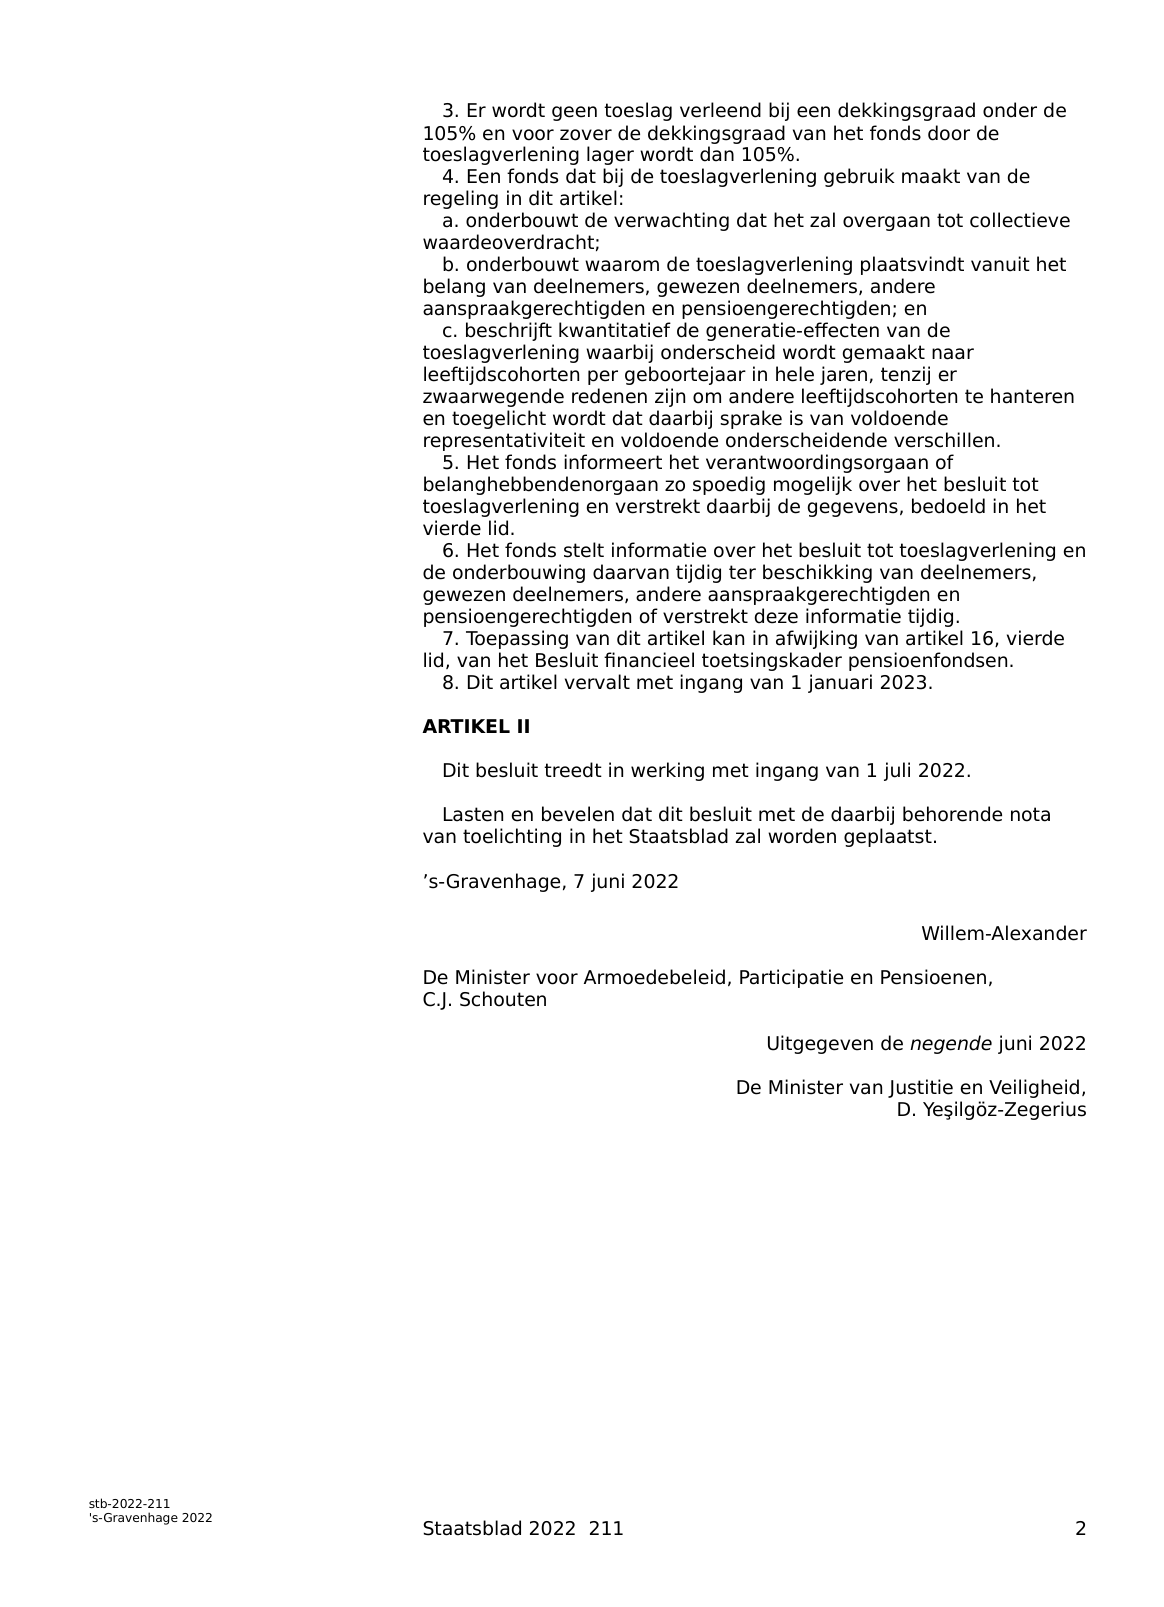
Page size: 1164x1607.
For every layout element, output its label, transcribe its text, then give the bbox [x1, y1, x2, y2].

text Dit besluit treedt in werking met ingang van 1 juli 2022. [422, 760, 1087, 782]
text 8. Dit artikel vervalt met ingang van 1 januari 2023. [422, 672, 1087, 694]
text stb-2022-211 [88, 1497, 323, 1511]
text 7. Toepassing van dit artikel kan in afwijking van artikel 16, vierde lid, van het Besluit financieel toetsingskader pensioenfondsen. [422, 628, 1087, 672]
text a. onderbouwt de verwachting dat het zal overgaan tot collectieve waardeoverdracht; [422, 210, 1087, 254]
text De Minister voor Armoedebeleid, Participatie en Pensioenen, C.J. Schouten [422, 967, 1087, 1011]
text c. beschrijft kwantitatief de generatie-effecten van de toeslagverlening waarbij onderscheid wordt gemaakt naar leeftijdscohorten per geboortejaar in hele jaren, tenzij er zwaarwegende redenen zijn om andere leeftijdscohorten te hanteren en toegelicht wordt dat daarbij sprake is van voldoende representativiteit en voldoende onderscheidende verschillen. [422, 320, 1087, 452]
text Willem-Alexander [422, 922, 1087, 944]
text 3. Er wordt geen toeslag verleend bij een dekkingsgraad onder de 105% en voor zover de dekkingsgraad van het fonds door de toeslagverlening lager wordt dan 105%. [422, 100, 1087, 166]
text Lasten en bevelen dat dit besluit met de daarbij behorende nota van toelichting in het Staatsblad zal worden geplaatst. [422, 804, 1087, 848]
text 5. Het fonds informeert het verantwoordingsorgaan of belanghebbendenorgaan zo spoedig mogelijk over het besluit tot toeslagverlening en verstrekt daarbij de gegevens, bedoeld in het vierde lid. [422, 452, 1087, 540]
text De Minister van Justitie en Veiligheid, D. Yeşilgöz-Zegerius [422, 1077, 1087, 1121]
text ’s-Gravenhage, 7 juni 2022 [422, 871, 1087, 892]
text b. onderbouwt waarom de toeslagverlening plaatsvindt vanuit het belang van deelnemers, gewezen deelnemers, andere aanspraakgerechtigden en pensioengerechtigden; en [422, 254, 1087, 320]
text Uitgegeven de negende juni 2022 [422, 1033, 1087, 1055]
text 6. Het fonds stelt informatie over het besluit tot toeslagverlening en de onderbouwing daarvan tijdig ter beschikking van deelnemers, gewezen deelnemers, andere aanspraakgerechtigden en pensioengerechtigden of verstrekt deze informatie tijdig. [422, 540, 1087, 628]
text 's-Gravenhage 2022 [88, 1511, 323, 1525]
subtitle ARTIKEL II [422, 716, 1087, 738]
text 4. Een fonds dat bij de toeslagverlening gebruik maakt van de regeling in dit artikel: [422, 166, 1087, 210]
